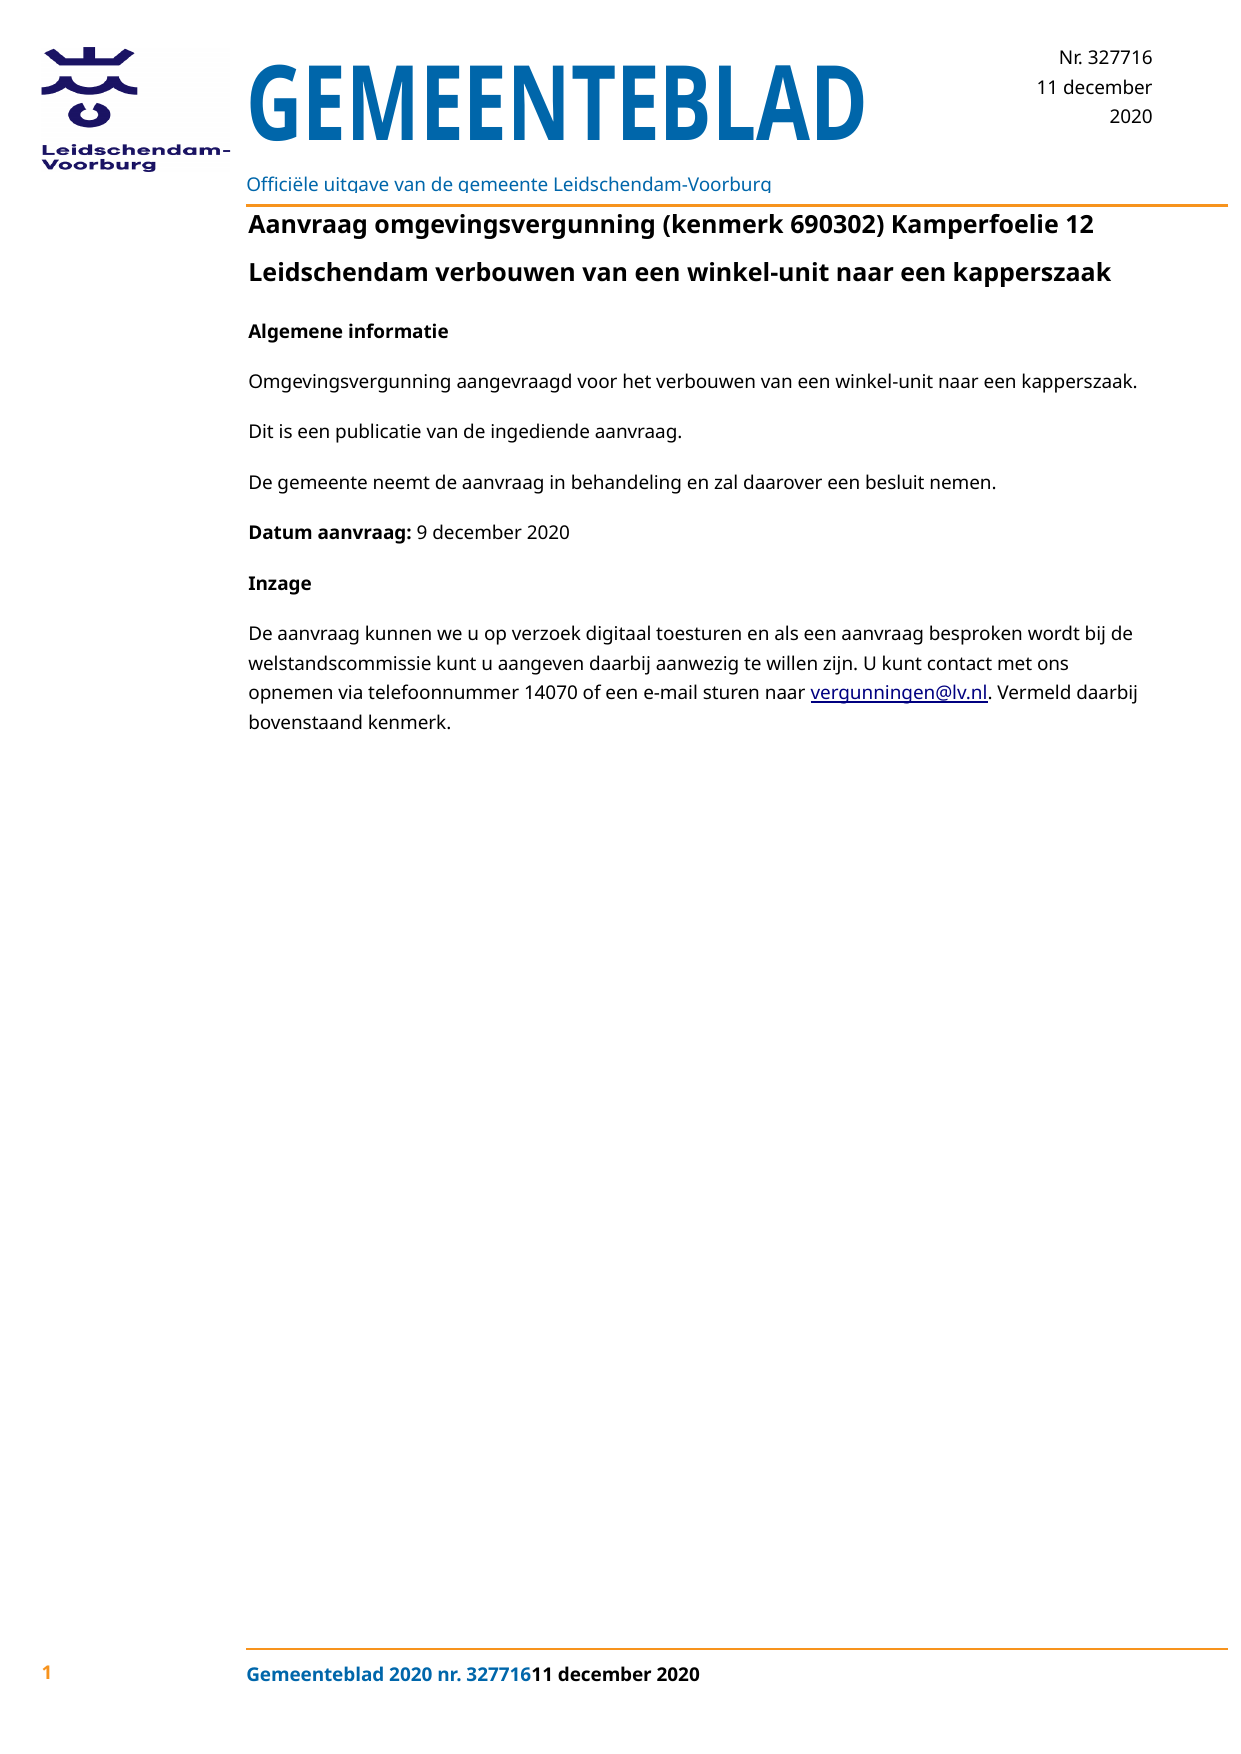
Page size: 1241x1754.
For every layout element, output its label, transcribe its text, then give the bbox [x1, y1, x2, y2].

text Omgevingsvergunning aangevraagd voor het verbouwen van een winkel-unit naar een kapperszaak. [248, 368, 1152, 394]
text Dit is een publicatie van de ingediende aanvraag. [248, 419, 1152, 444]
text Inzage [248, 570, 1152, 596]
text De gemeente neemt de aanvraag in behandeling en zal daarover een besluit nemen. [248, 469, 1152, 495]
text Aanvraag omgevingsvergunning (kenmerk 690302) Kamperfoelie 12 Leidschendam verbouwen van een winkel-unit naar een kapperszaak [248, 207, 1152, 288]
picture [41, 47, 231, 172]
text De aanvraag kunnen we u op verzoek digitaal toesturen en als een aanvraag besproken wordt bij de welstandscommissie kunt u aangeven daarbij aanwezig te willen zijn. U kunt contact met ons opnemen via telefoonnummer 14070 of een e-mail sturen naar vergunningen@lv.nl. Vermeld daarbij bovenstaand kenmerk. [248, 620, 1152, 735]
text Datum aanvraag: 9 december 2020 [248, 519, 1152, 545]
text Algemene informatie [248, 318, 1152, 344]
